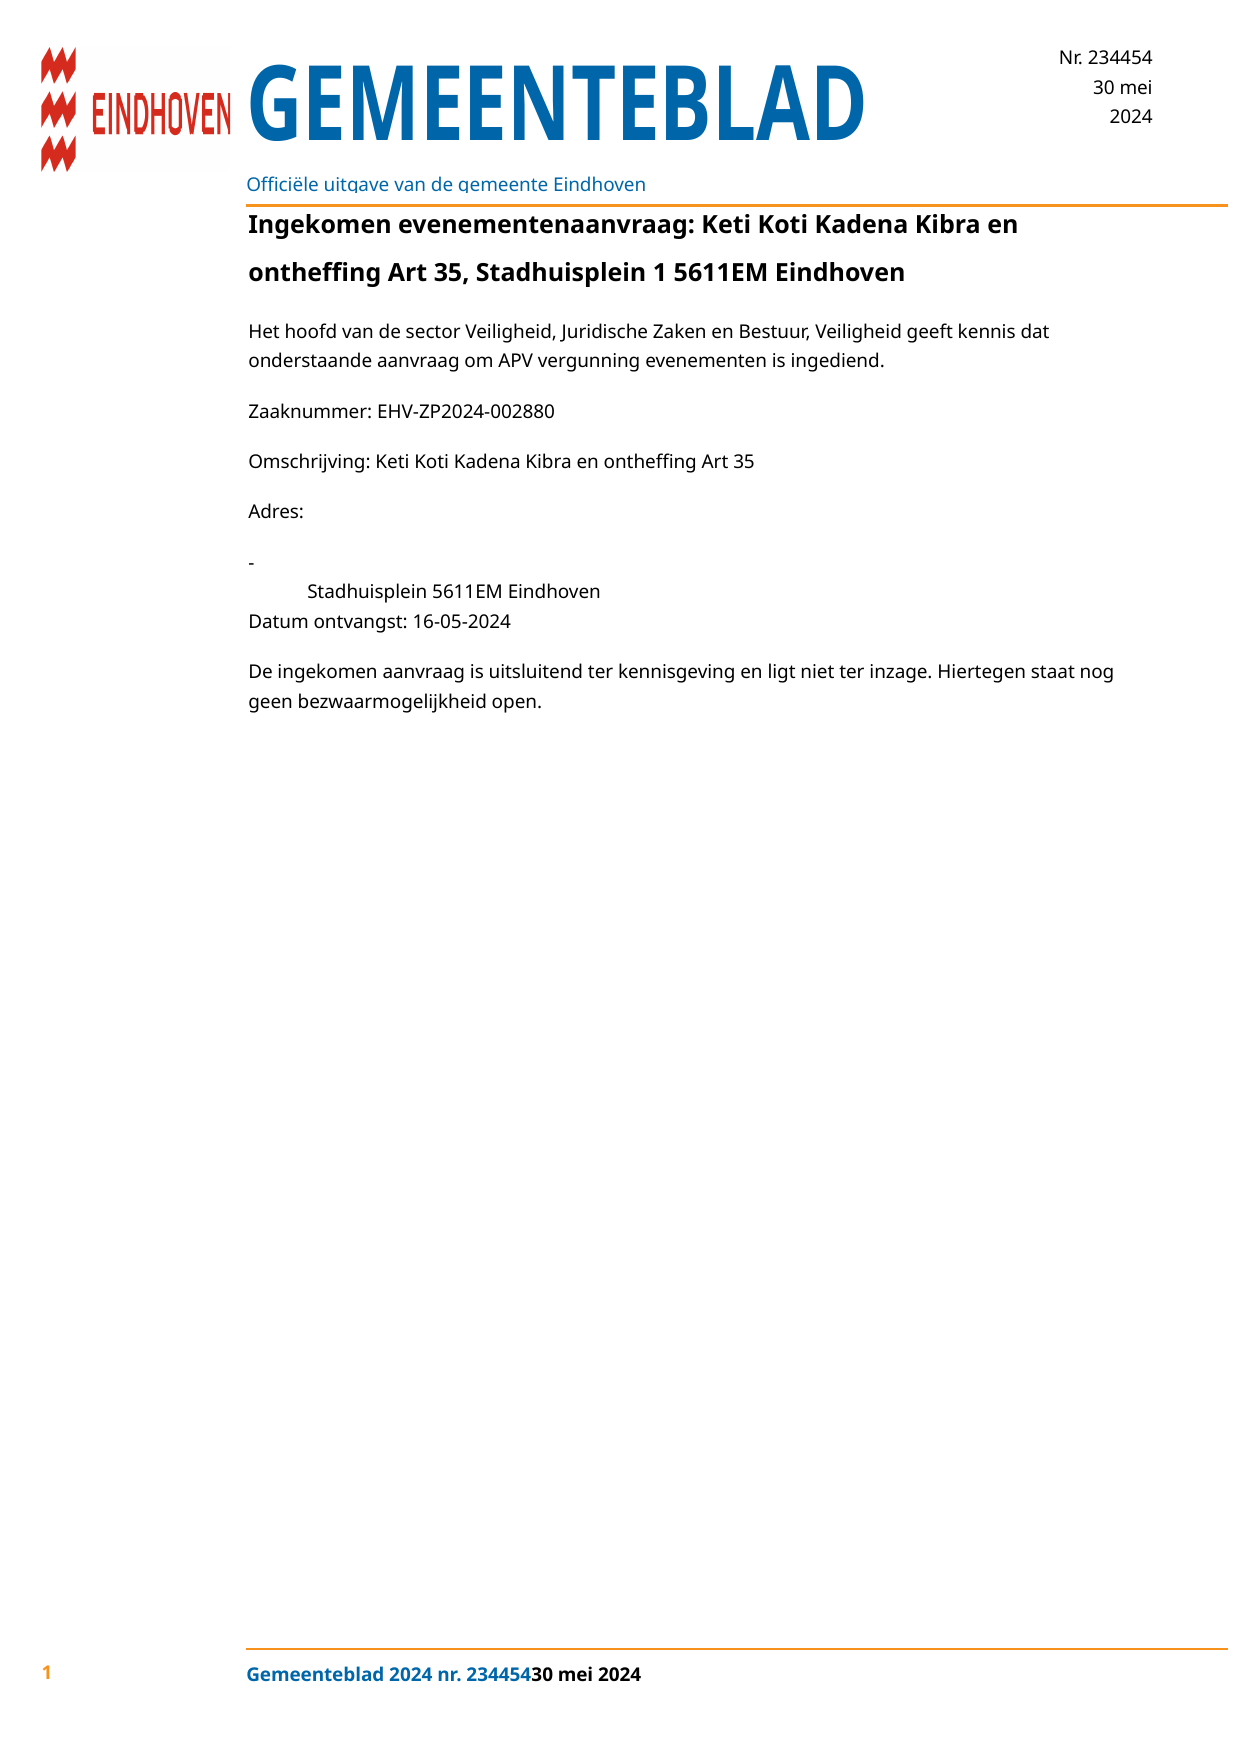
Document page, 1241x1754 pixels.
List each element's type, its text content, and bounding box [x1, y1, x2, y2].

list Stadhuisplein 5611EM Eindhoven [248, 579, 1152, 604]
text Zaaknummer: EHV-ZP2024-002880 [248, 398, 1152, 424]
text Omschrijving: Keti Koti Kadena Kibra en ontheffing Art 35 [248, 448, 1152, 474]
text Ingekomen evenementenaanvraag: Keti Koti Kadena Kibra en ontheffing Art 35, Stadhuisplein 1 5611EM Eindhoven [248, 207, 1152, 288]
text Het hoofd van de sector Veiligheid, Juridische Zaken en Bestuur, Veiligheid geeft kennis dat onderstaande aanvraag om APV vergunning evenementen is ingediend. [248, 318, 1152, 373]
text Datum ontvangst: 16-05-2024 [248, 608, 1152, 634]
text Adres: [248, 499, 1152, 524]
text De ingekomen aanvraag is uitsluitend ter kennisgeving en ligt niet ter inzage. Hiertegen staat nog geen bezwaarmogelijkheid open. [248, 659, 1152, 714]
picture [41, 47, 231, 172]
